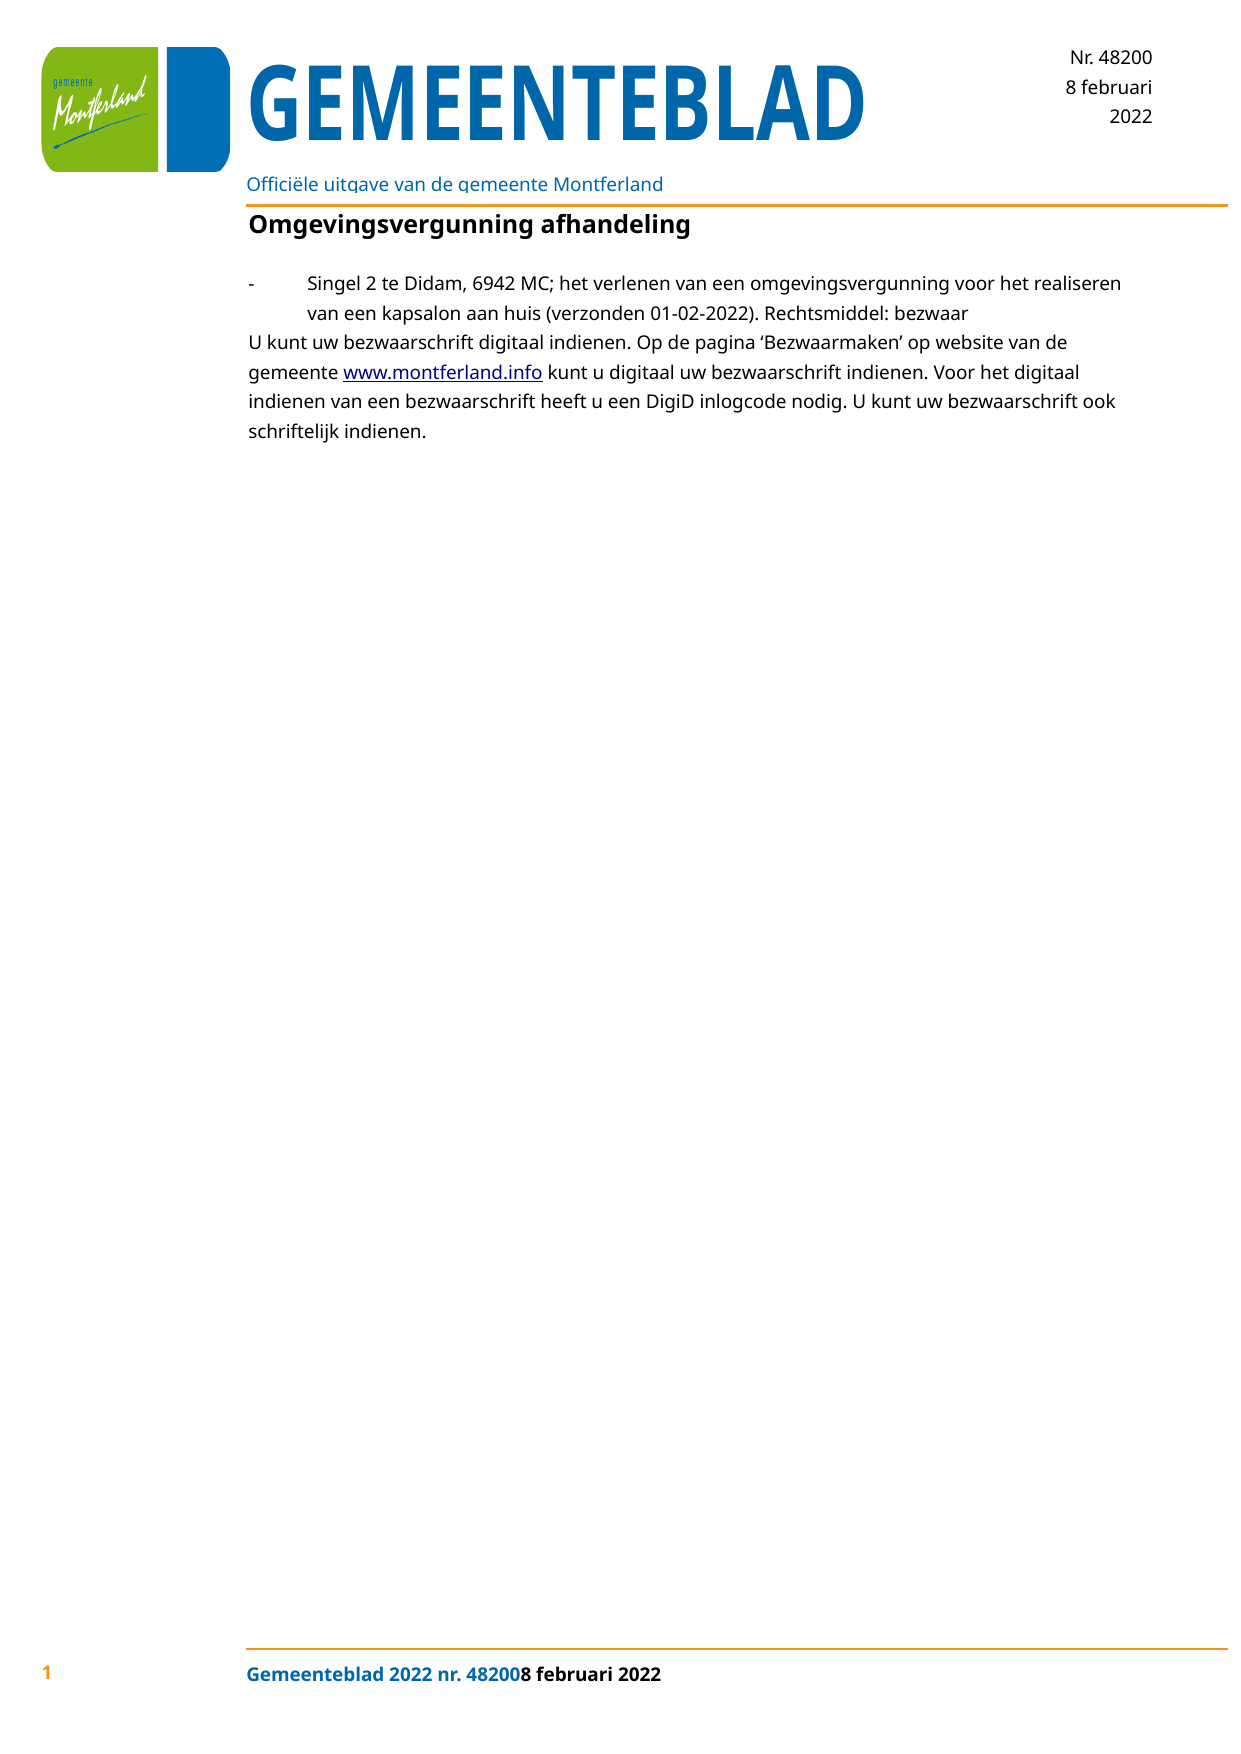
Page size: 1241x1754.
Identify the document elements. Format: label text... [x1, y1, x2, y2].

list Singel 2 te Didam, 6942 MC; het verlenen van een omgevingsvergunning voor het realiseren van een kapsalon aan huis (verzonden 01-02-2022). Rechtsmiddel: bezwaar [248, 270, 1152, 326]
text U kunt uw bezwaarschrift digitaal indienen. Op de pagina ‘Bezwaarmaken’ op website van de gemeente www.montferland.info kunt u digitaal uw bezwaarschrift indienen. Voor het digitaal indienen van een bezwaarschrift heeft u een DigiD inlogcode nodig. U kunt uw bezwaarschrift ook schriftelijk indienen. [248, 329, 1152, 444]
picture [41, 47, 231, 172]
text Omgevingsvergunning afhandeling [248, 207, 1152, 241]
